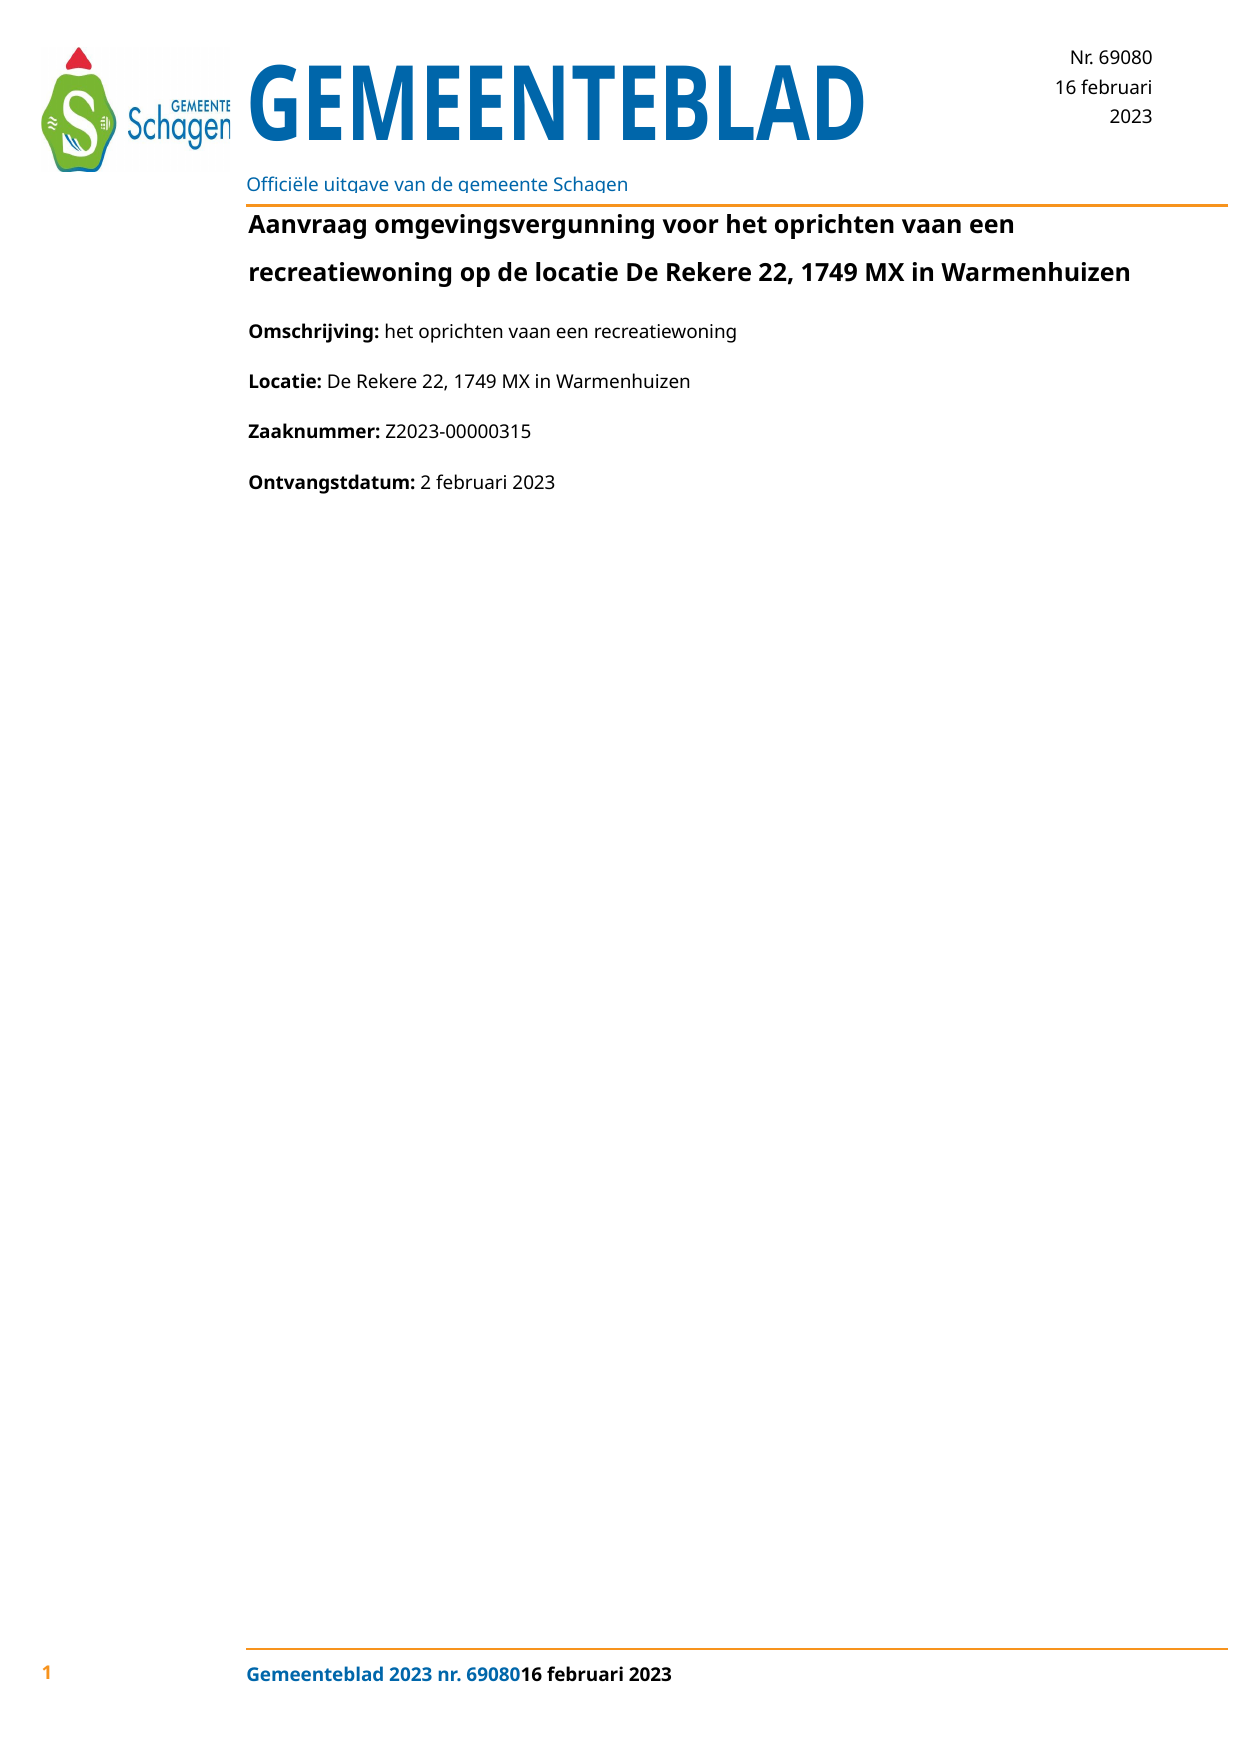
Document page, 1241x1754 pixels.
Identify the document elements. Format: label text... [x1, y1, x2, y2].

picture [41, 47, 231, 172]
text Omschrijving: het oprichten vaan een recreatiewoning [248, 318, 1152, 344]
text Ontvangstdatum: 2 februari 2023 [248, 469, 1152, 495]
text Locatie: De Rekere 22, 1749 MX in Warmenhuizen [248, 368, 1152, 394]
text Zaaknummer: Z2023-00000315 [248, 419, 1152, 444]
text Aanvraag omgevingsvergunning voor het oprichten vaan een recreatiewoning op de locatie De Rekere 22, 1749 MX in Warmenhuizen [248, 207, 1152, 288]
